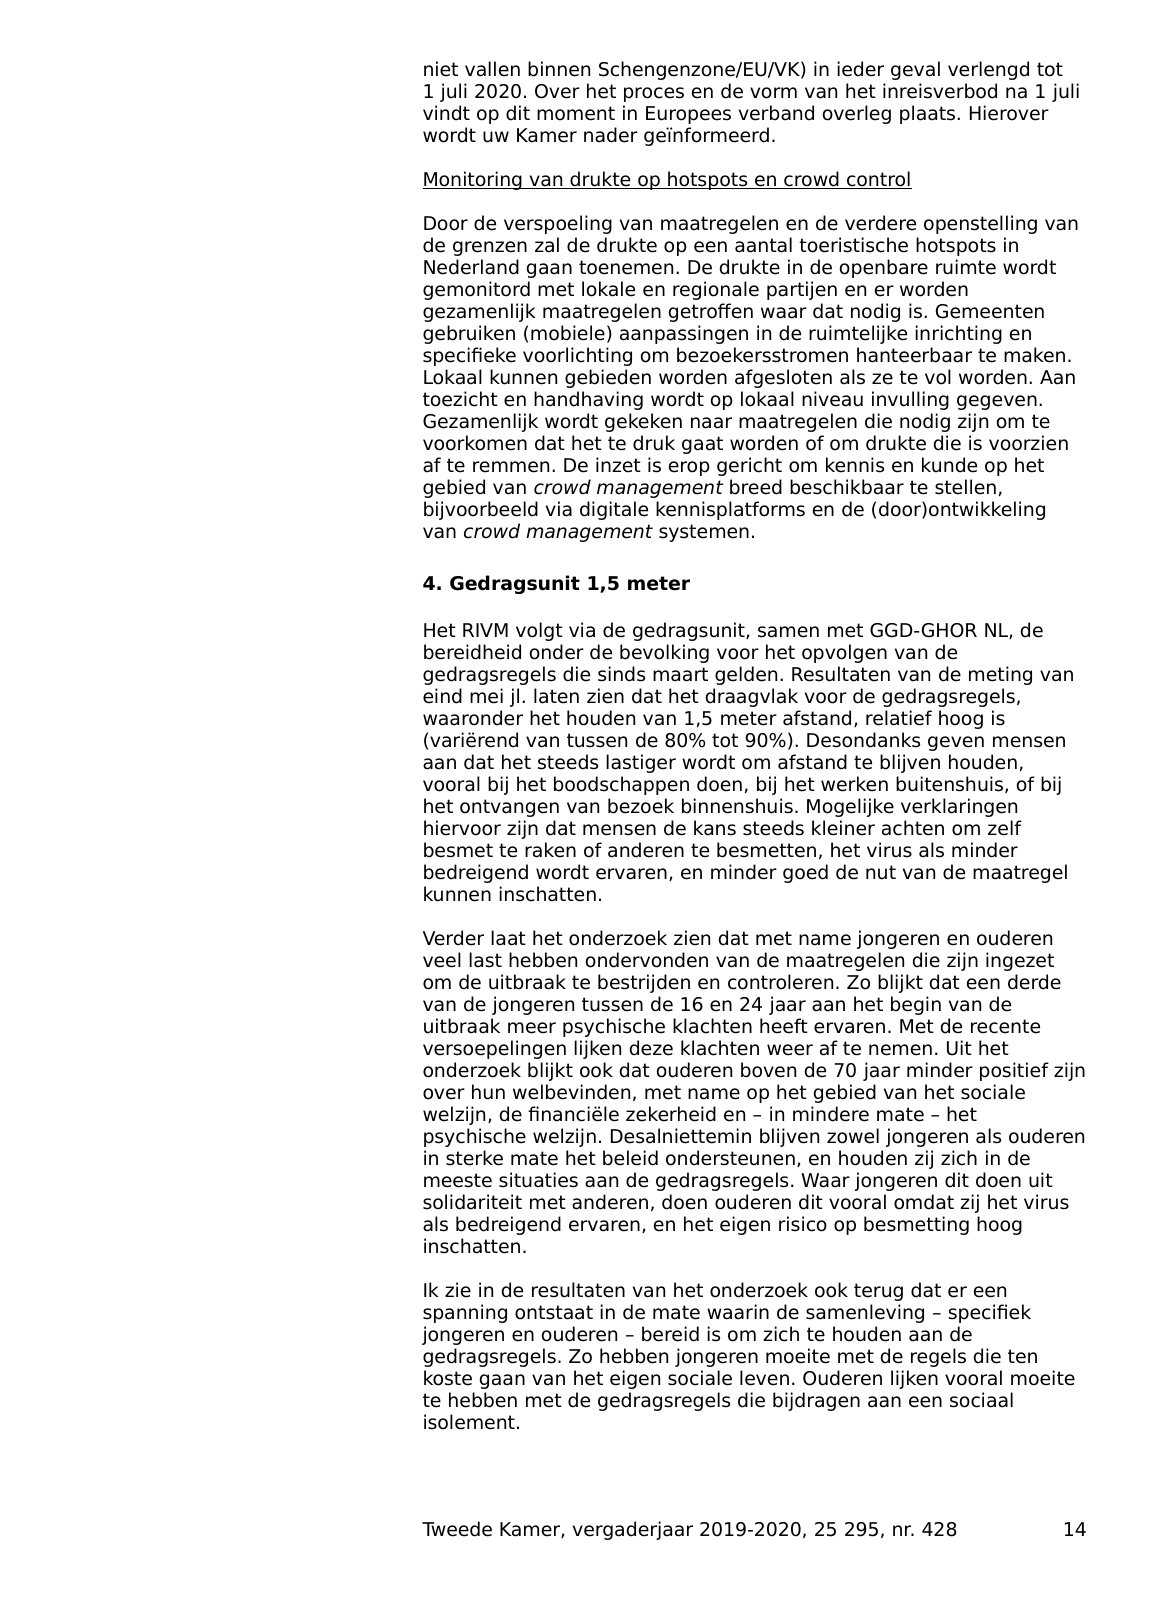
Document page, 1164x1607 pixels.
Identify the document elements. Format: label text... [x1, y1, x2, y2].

text Het RIVM volgt via de gedragsunit, samen met GGD-GHOR NL, de bereidheid onder de bevolking voor het opvolgen van de gedragsregels die sinds maart gelden. Resultaten van de meting van eind mei jl. laten zien dat het draagvlak voor de gedragsregels, waaronder het houden van 1,5 meter afstand, relatief hoog is (variërend van tussen de 80% tot 90%). Desondanks geven mensen aan dat het steeds lastiger wordt om afstand te blijven houden, vooral bij het boodschappen doen, bij het werken buitenshuis, of bij het ontvangen van bezoek binnenshuis. Mogelijke verklaringen hiervoor zijn dat mensen de kans steeds kleiner achten om zelf besmet te raken of anderen te besmetten, het virus als minder bedreigend wordt ervaren, en minder goed de nut van de maatregel kunnen inschatten. [422, 620, 1087, 906]
subtitle Monitoring van drukte op hotspots en crowd control [422, 169, 1087, 191]
subtitle 4. Gedragsunit 1,5 meter [422, 573, 1087, 595]
text niet vallen binnen Schengenzone/EU/VK) in ieder geval verlengd tot 1 juli 2020. Over het proces en de vorm van het inreisverbod na 1 juli vindt op dit moment in Europees verband overleg plaats. Hierover wordt uw Kamer nader geïnformeerd. [422, 59, 1087, 147]
text Verder laat het onderzoek zien dat met name jongeren en ouderen veel last hebben ondervonden van de maatregelen die zijn ingezet om de uitbraak te bestrijden en controleren. Zo blijkt dat een derde van de jongeren tussen de 16 en 24 jaar aan het begin van de uitbraak meer psychische klachten heeft ervaren. Met de recente versoepelingen lijken deze klachten weer af te nemen. Uit het onderzoek blijkt ook dat ouderen boven de 70 jaar minder positief zijn over hun welbevinden, met name op het gebied van het sociale welzijn, de financiële zekerheid en – in mindere mate – het psychische welzijn. Desalniettemin blijven zowel jongeren als ouderen in sterke mate het beleid ondersteunen, en houden zij zich in de meeste situaties aan de gedragsregels. Waar jongeren dit doen uit solidariteit met anderen, doen ouderen dit vooral omdat zij het virus als bedreigend ervaren, en het eigen risico op besmetting hoog inschatten. [422, 928, 1087, 1258]
text Ik zie in de resultaten van het onderzoek ook terug dat er een spanning ontstaat in de mate waarin de samenleving – specifiek jongeren en ouderen – bereid is om zich te houden aan de gedragsregels. Zo hebben jongeren moeite met de regels die ten koste gaan van het eigen sociale leven. Ouderen lijken vooral moeite te hebben met de gedragsregels die bijdragen aan een sociaal isolement. [422, 1280, 1087, 1434]
text Door de verspoeling van maatregelen en de verdere openstelling van de grenzen zal de drukte op een aantal toeristische hotspots in Nederland gaan toenemen. De drukte in de openbare ruimte wordt gemonitord met lokale en regionale partijen en er worden gezamenlijk maatregelen getroffen waar dat nodig is. Gemeenten gebruiken (mobiele) aanpassingen in de ruimtelijke inrichting en specifieke voorlichting om bezoekersstromen hanteerbaar te maken. Lokaal kunnen gebieden worden afgesloten als ze te vol worden. Aan toezicht en handhaving wordt op lokaal niveau invulling gegeven. Gezamenlijk wordt gekeken naar maatregelen die nodig zijn om te voorkomen dat het te druk gaat worden of om drukte die is voorzien af te remmen. De inzet is erop gericht om kennis en kunde op het gebied van crowd management breed beschikbaar te stellen, bijvoorbeeld via digitale kennisplatforms en de (door)ontwikkeling van crowd management systemen. [422, 213, 1087, 543]
